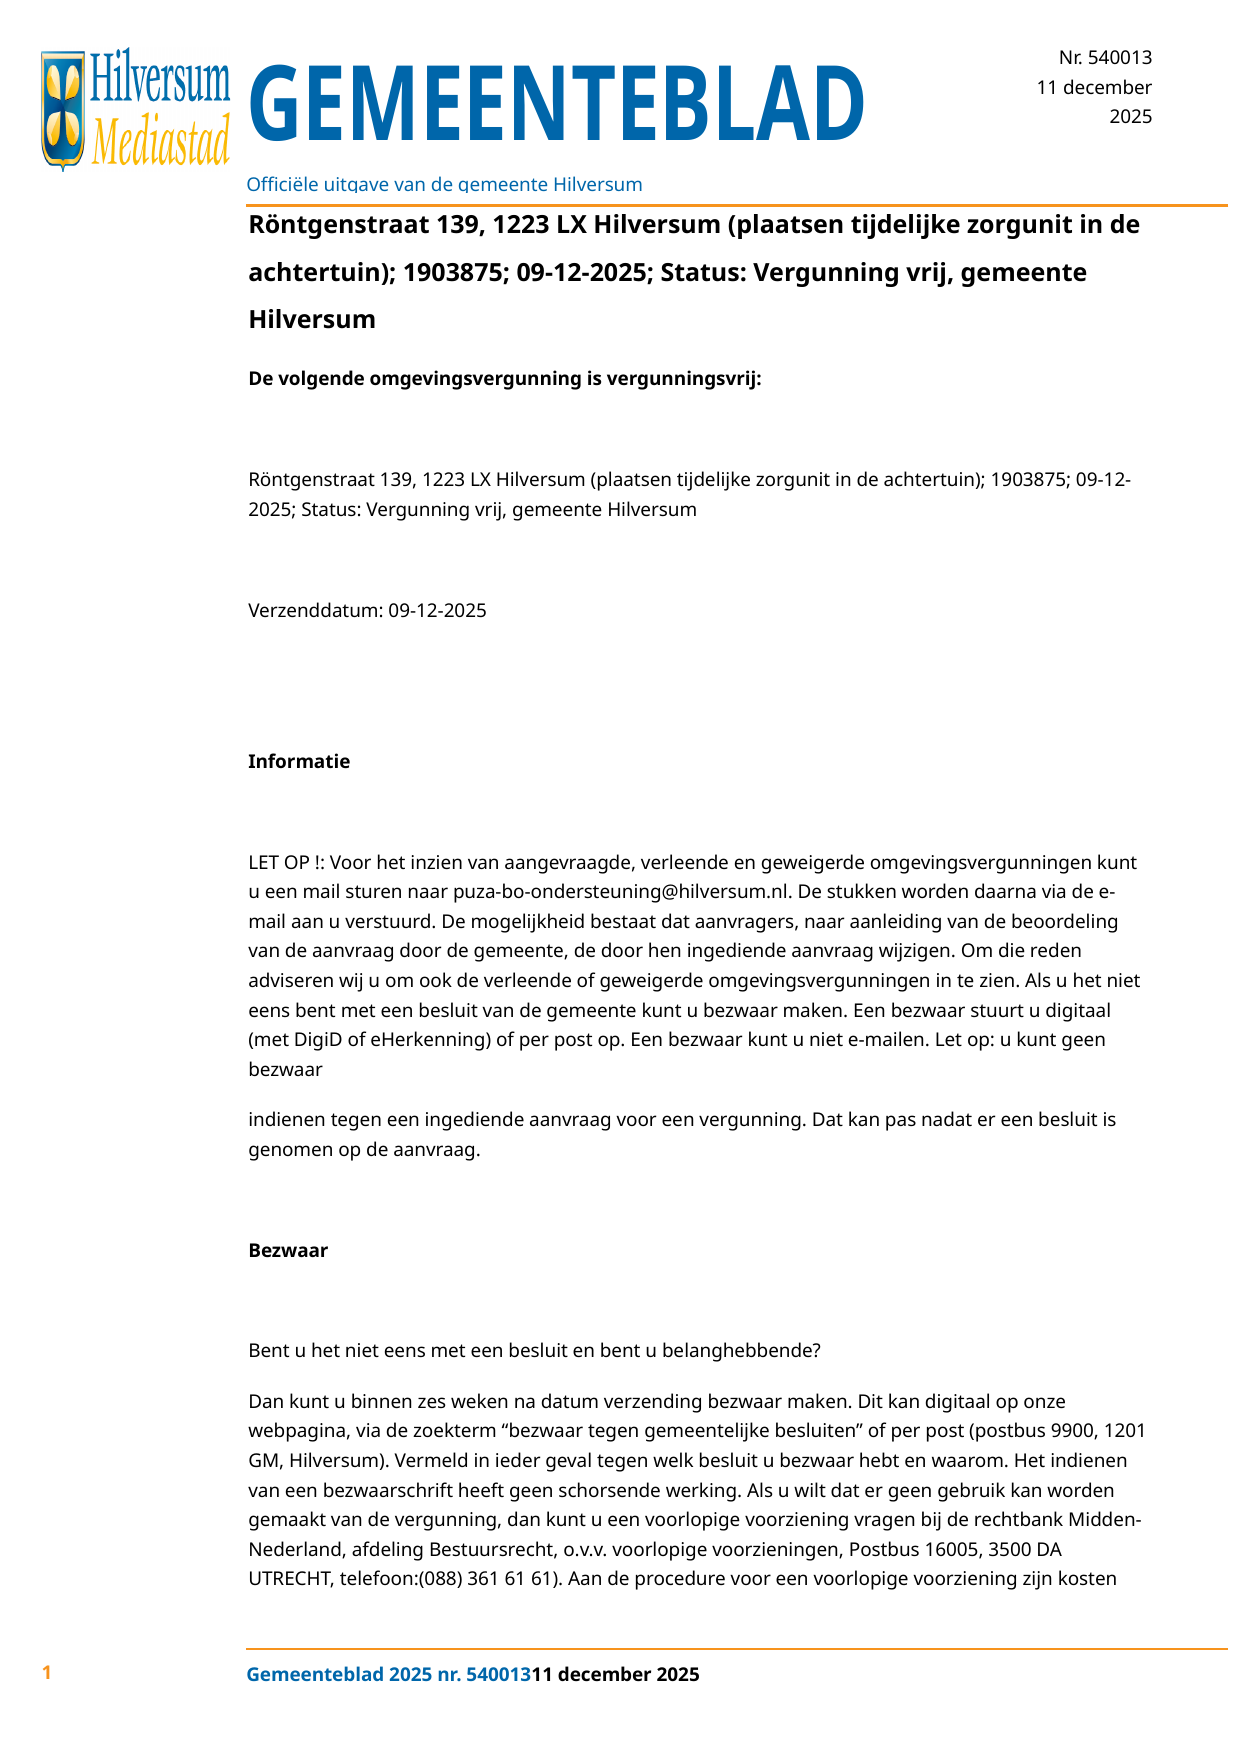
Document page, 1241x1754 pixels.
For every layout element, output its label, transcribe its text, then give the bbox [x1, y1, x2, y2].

picture [41, 47, 231, 172]
text De volgende omgevingsvergunning is vergunningsvrij: [248, 366, 1152, 391]
text Röntgenstraat 139, 1223 LX Hilversum (plaatsen tijdelijke zorgunit in de achtertuin); 1903875; 09-12-2025; Status: Vergunning vrij, gemeente Hilversum [248, 466, 1152, 522]
text Verzenddatum: 09-12-2025 [248, 597, 1152, 622]
text Dan kunt u binnen zes weken na datum verzending bezwaar maken. Dit kan digitaal op onze webpagina, via de zoekterm “bezwaar tegen gemeentelijke besluiten” of per post (postbus 9900, 1201 GM, Hilversum). Vermeld in ieder geval tegen welk besluit u bezwaar hebt en waarom. Het indienen van een bezwaarschrift heeft geen schorsende werking. Als u wilt dat er geen gebruik kan worden gemaakt van de vergunning, dan kunt u een voorlopige voorziening vragen bij de rechtbank Midden-Nederland, afdeling Bestuursrecht, o.v.v. voorlopige voorzieningen, Postbus 16005, 3500 DA UTRECHT, telefoon:(088) 361 61 61). Aan de procedure voor een voorlopige voorziening zijn kosten [248, 1388, 1152, 1591]
text indienen tegen een ingediende aanvraag voor een vergunning. Dat kan pas nadat er een besluit is genomen op de aanvraag. [248, 1106, 1152, 1162]
text Röntgenstraat 139, 1223 LX Hilversum (plaatsen tijdelijke zorgunit in de achtertuin); 1903875; 09-12-2025; Status: Vergunning vrij, gemeente Hilversum [248, 207, 1152, 336]
text Bezwaar [248, 1237, 1152, 1262]
text LET OP !: Voor het inzien van aangevraagde, verleende en geweigerde omgevingsvergunningen kunt u een mail sturen naar puza-bo-ondersteuning@hilversum.nl. De stukken worden daarna via de e-mail aan u verstuurd. De mogelijkheid bestaat dat aanvragers, naar aanleiding van de beoordeling van de aanvraag door de gemeente, de door hen ingediende aanvraag wijzigen. Om die reden adviseren wij u om ook de verleende of geweigerde omgevingsvergunningen in te zien. Als u het niet eens bent met een besluit van de gemeente kunt u bezwaar maken. Een bezwaar stuurt u digitaal (met DigiD of eHerkenning) of per post op. Een bezwaar kunt u niet e-mailen. Let op: u kunt geen bezwaar [248, 849, 1152, 1082]
text Informatie [248, 748, 1152, 774]
text Bent u het niet eens met een besluit en bent u belanghebbende? [248, 1338, 1152, 1363]
